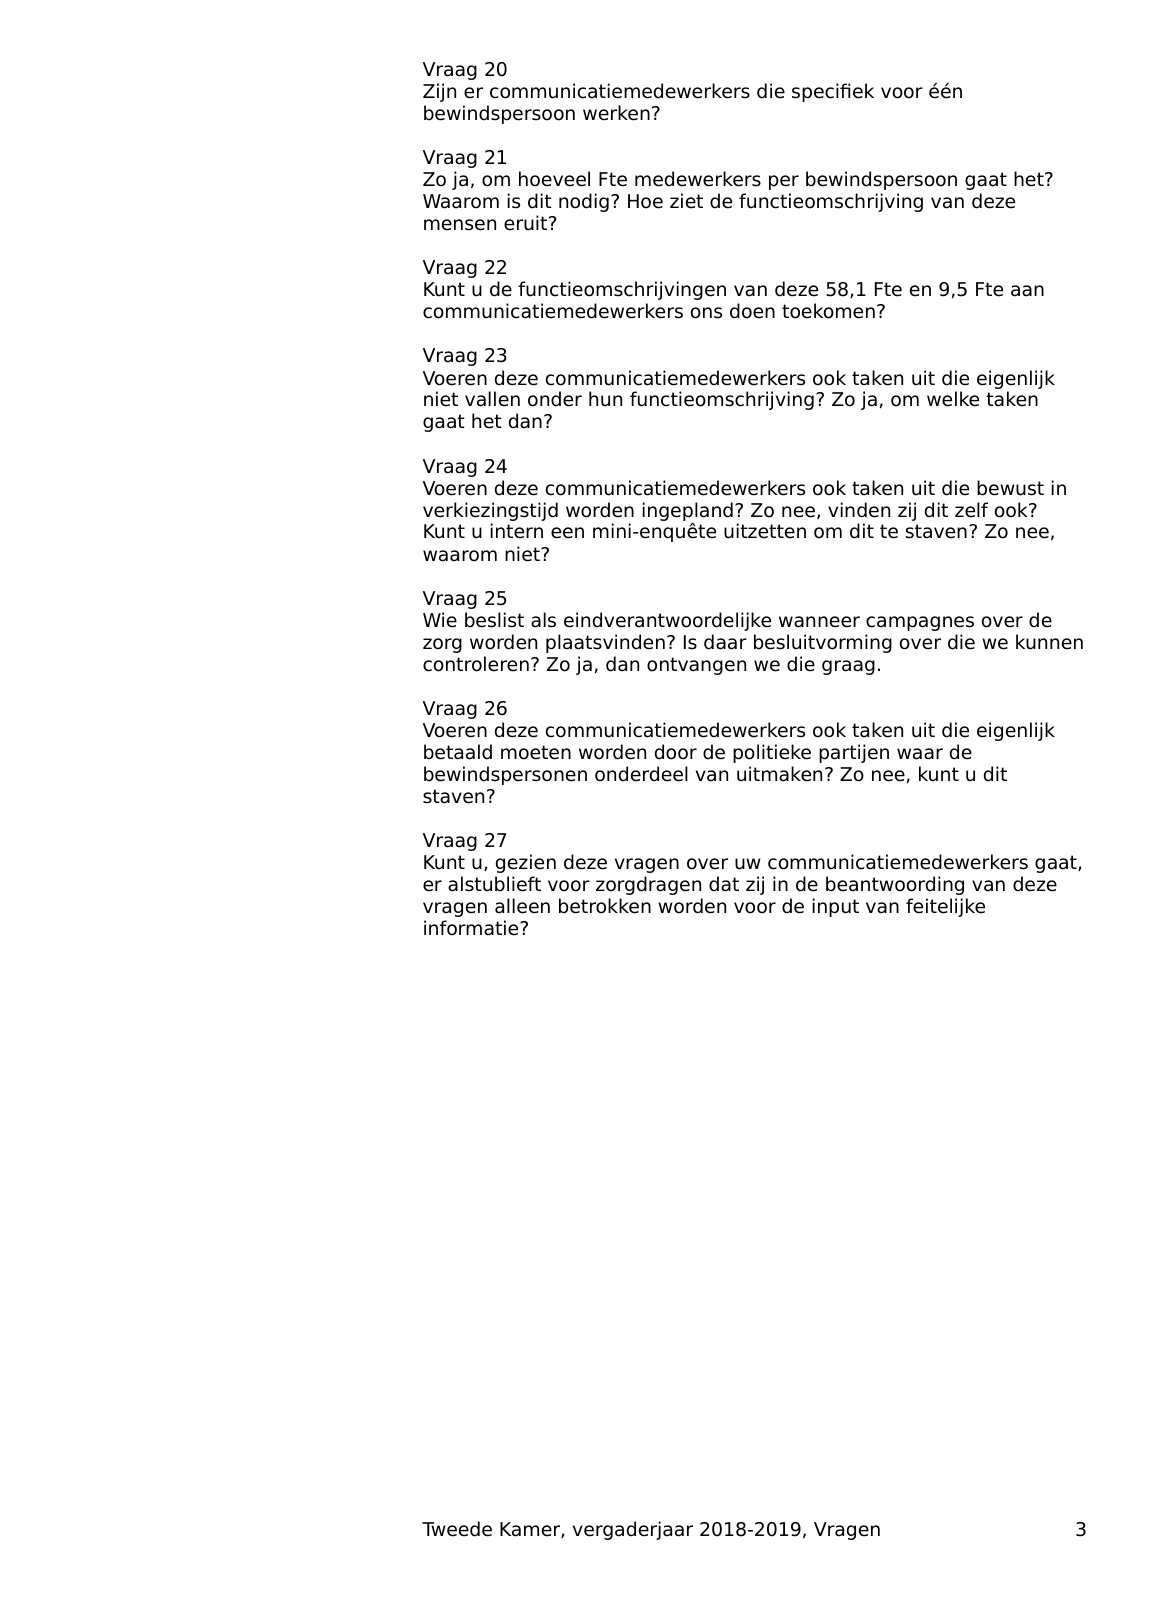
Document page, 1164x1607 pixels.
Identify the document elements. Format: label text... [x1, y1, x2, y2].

text Voeren deze communicatiemedewerkers ook taken uit die bewust in verkiezingstijd worden ingepland? Zo nee, vinden zij dit zelf ook? Kunt u intern een mini-enquête uitzetten om dit te staven? Zo nee, waarom niet? [422, 477, 1087, 565]
text Kunt u de functieomschrijvingen van deze 58,1 Fte en 9,5 Fte aan communicatiemedewerkers ons doen toekomen? [422, 279, 1087, 323]
text Vraag 21 [422, 147, 1087, 169]
text Vraag 22 [422, 257, 1087, 279]
text Wie beslist als eindverantwoordelijke wanneer campagnes over de zorg worden plaatsvinden? Is daar besluitvorming over die we kunnen controleren? Zo ja, dan ontvangen we die graag. [422, 609, 1087, 676]
text Kunt u, gezien deze vragen over uw communicatiemedewerkers gaat, er alstublieft voor zorgdragen dat zij in de beantwoording van deze vragen alleen betrokken worden voor de input van feitelijke informatie? [422, 852, 1087, 940]
text Voeren deze communicatiemedewerkers ook taken uit die eigenlijk niet vallen onder hun functieomschrijving? Zo ja, om welke taken gaat het dan? [422, 367, 1087, 433]
text Vraag 20 [422, 59, 1087, 81]
text Voeren deze communicatiemedewerkers ook taken uit die eigenlijk betaald moeten worden door de politieke partijen waar de bewindspersonen onderdeel van uitmaken? Zo nee, kunt u dit staven? [422, 720, 1087, 808]
text Vraag 25 [422, 588, 1087, 609]
text Vraag 24 [422, 456, 1087, 477]
text Vraag 26 [422, 698, 1087, 720]
text Zijn er communicatiemedewerkers die specifiek voor één bewindspersoon werken? [422, 81, 1087, 125]
text Vraag 23 [422, 345, 1087, 367]
text Vraag 27 [422, 830, 1087, 852]
text Zo ja, om hoeveel Fte medewerkers per bewindspersoon gaat het? Waarom is dit nodig? Hoe ziet de functieomschrijving van deze mensen eruit? [422, 169, 1087, 235]
